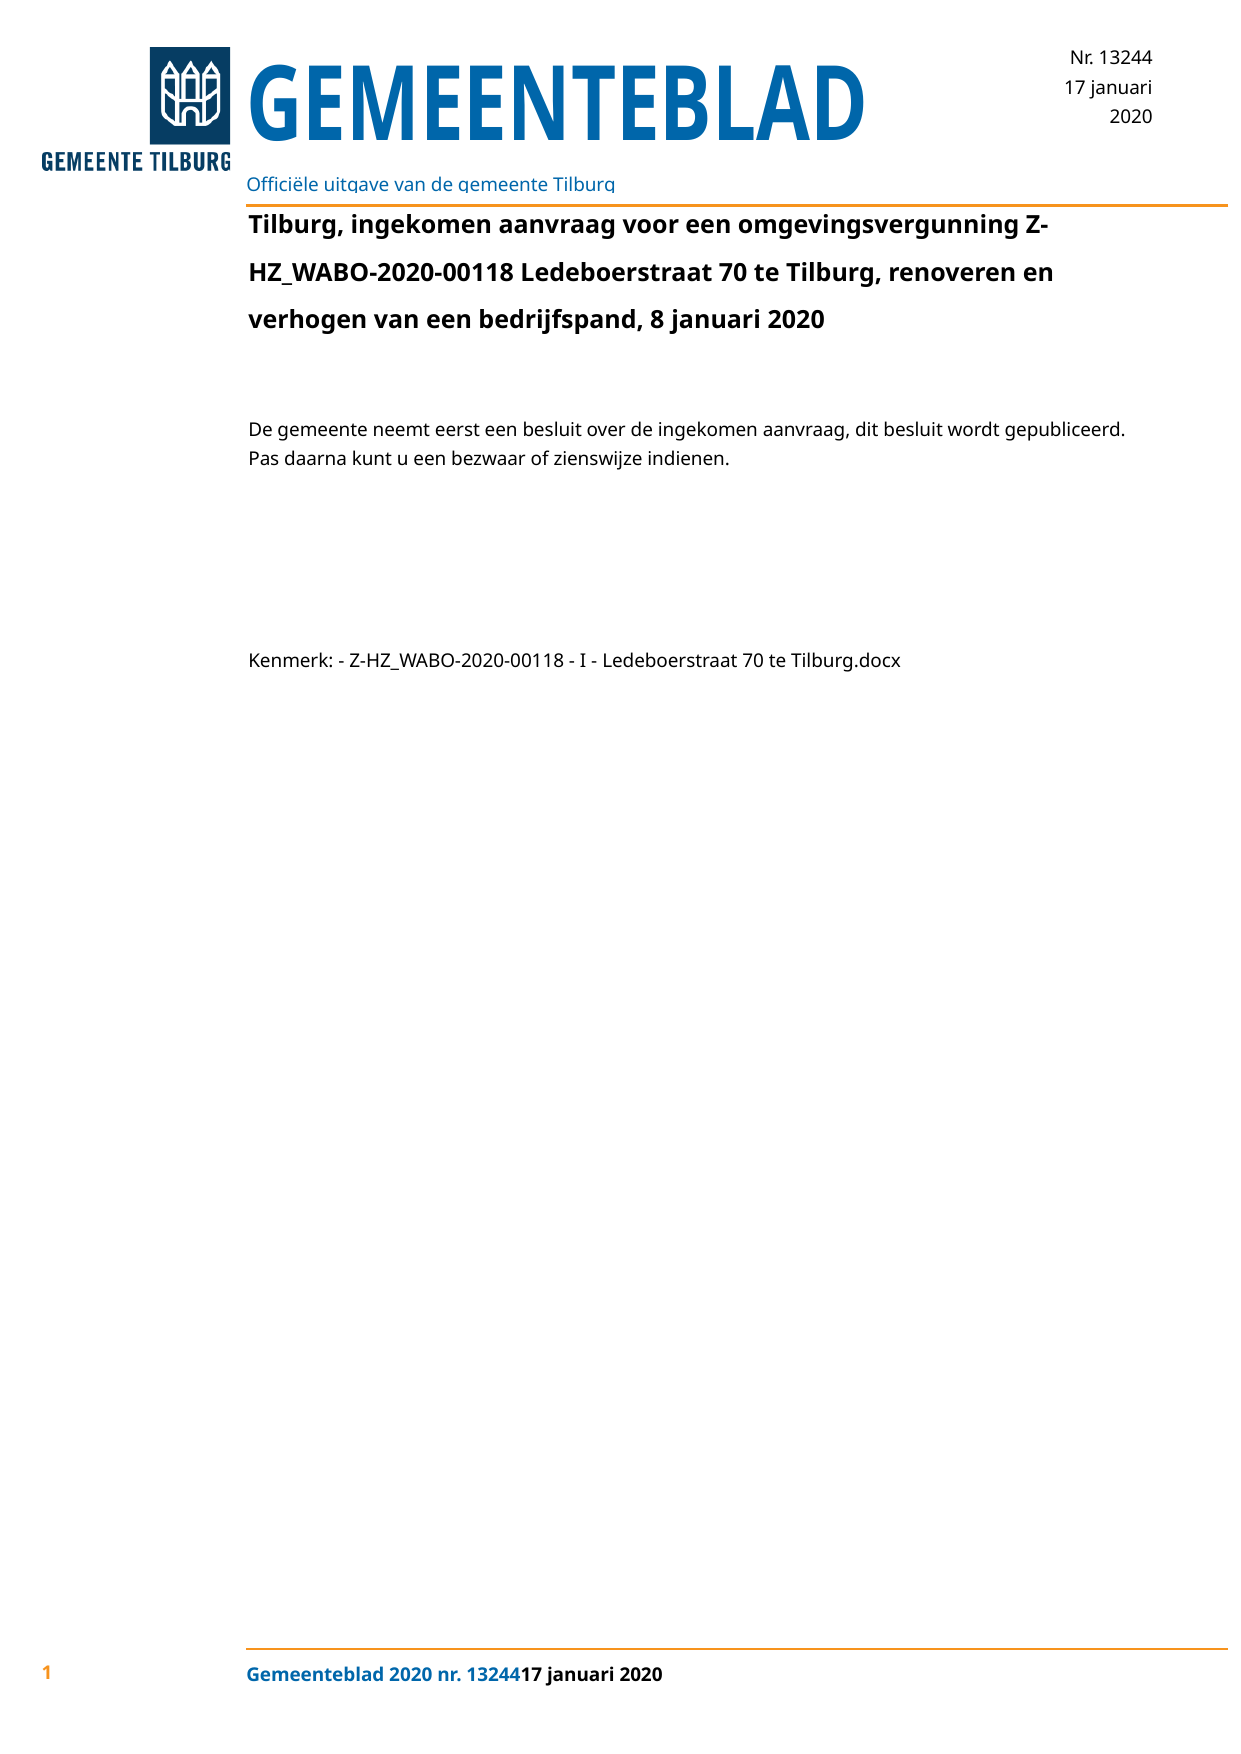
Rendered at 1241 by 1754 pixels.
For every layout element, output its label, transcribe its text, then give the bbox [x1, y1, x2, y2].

text Kenmerk: - Z-HZ_WABO-2020-00118 - I - Ledeboerstraat 70 te Tilburg.docx [248, 647, 1152, 673]
text Tilburg, ingekomen aanvraag voor een omgevingsvergunning Z-HZ_WABO-2020-00118 Ledeboerstraat 70 te Tilburg, renoveren en verhogen van een bedrijfspand, 8 januari 2020 [248, 207, 1152, 336]
picture [41, 47, 231, 172]
text De gemeente neemt eerst een besluit over de ingekomen aanvraag, dit besluit wordt gepubliceerd. Pas daarna kunt u een bezwaar of zienswijze indienen. [248, 416, 1152, 471]
